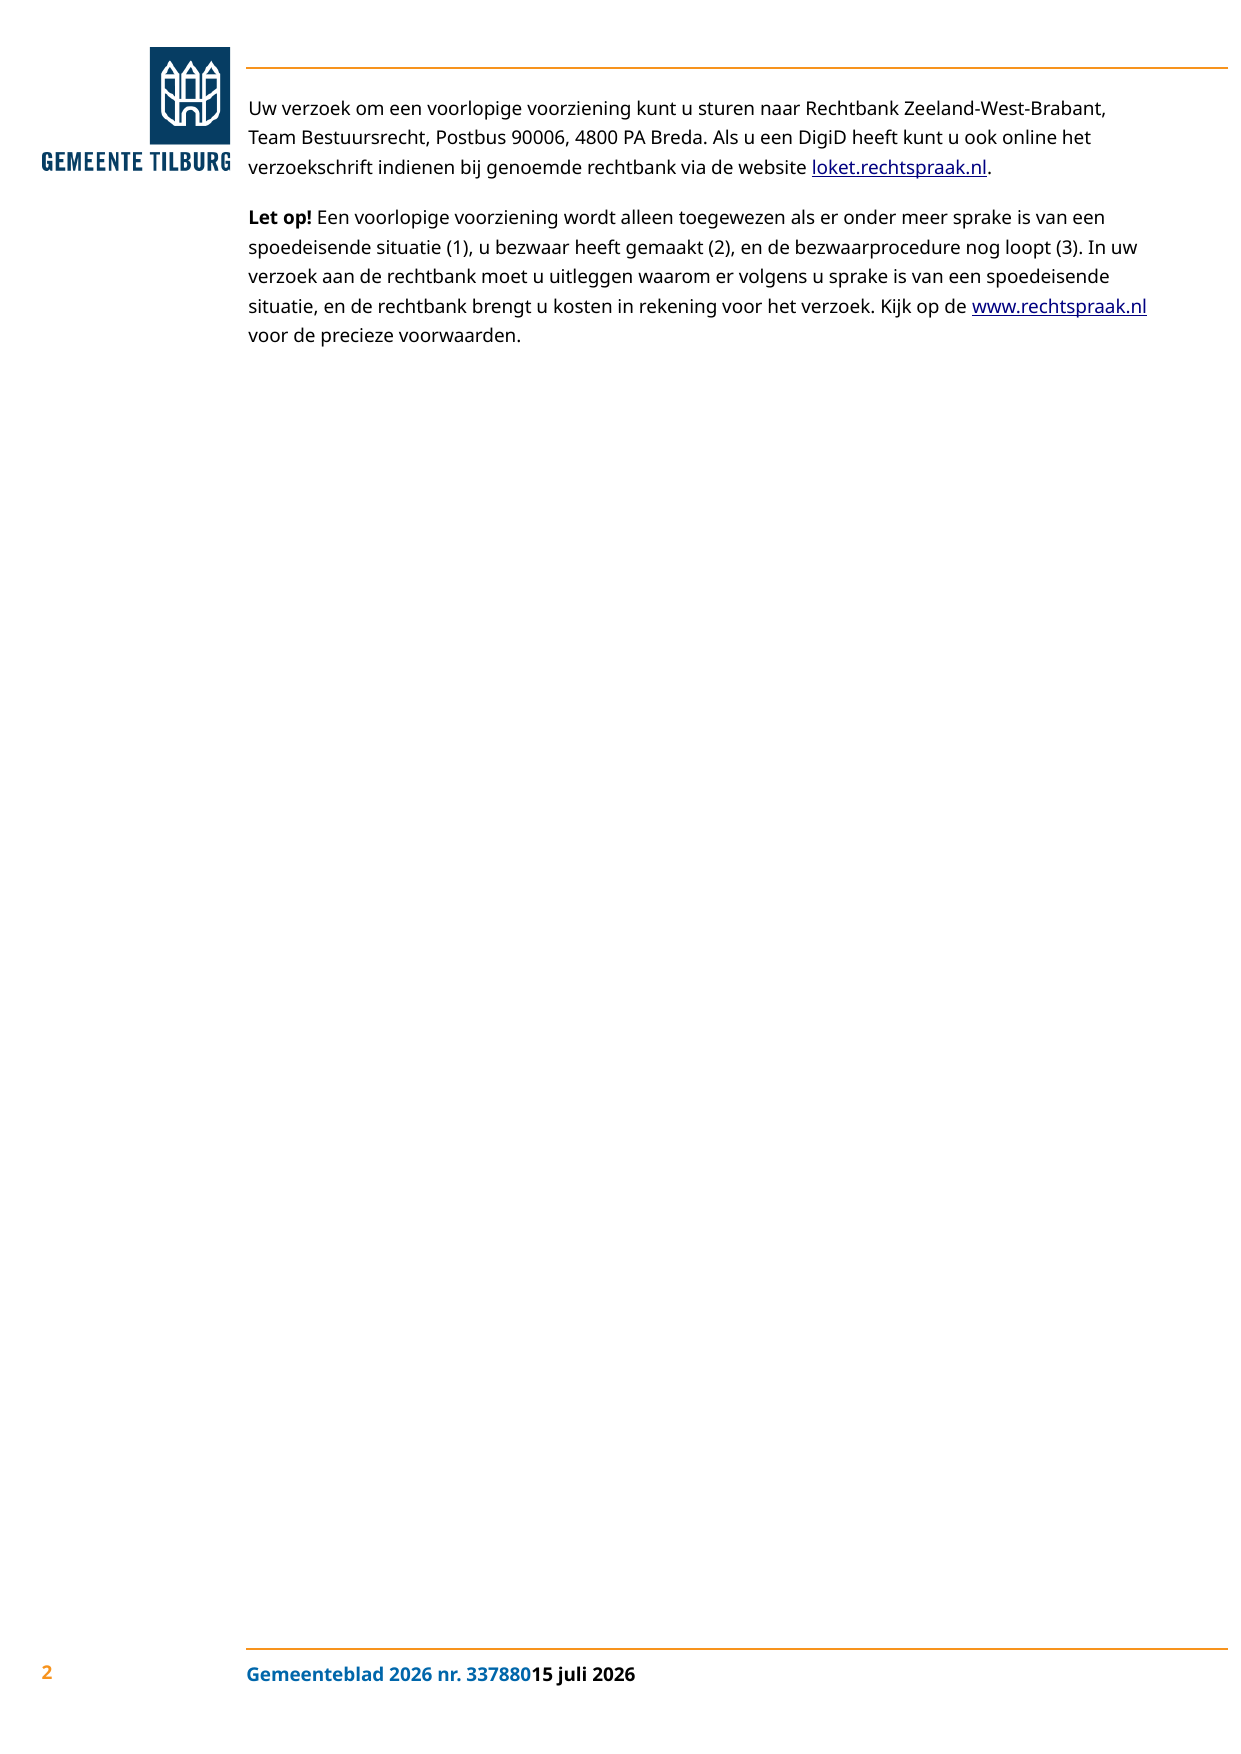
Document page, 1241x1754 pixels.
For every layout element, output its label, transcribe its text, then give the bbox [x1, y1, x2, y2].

text Let op! Een voorlopige voorziening wordt alleen toegewezen als er onder meer sprake is van een spoedeisende situatie (1), u bezwaar heeft gemaakt (2), en de bezwaarprocedure nog loopt (3). In uw verzoek aan de rechtbank moet u uitleggen waarom er volgens u sprake is van een spoedeisende situatie, en de rechtbank brengt u kosten in rekening voor het verzoek. Kijk op de www.rechtspraak.nl voor de precieze voorwaarden. [248, 204, 1152, 348]
text Uw verzoek om een voorlopige voorziening kunt u sturen naar Rechtbank Zeeland-West-Brabant, Team Bestuursrecht, Postbus 90006, 4800 PA Breda. Als u een DigiD heeft kunt u ook online het verzoekschrift indienen bij genoemde rechtbank via de website loket.rechtspraak.nl. [248, 95, 1152, 180]
picture [41, 47, 231, 172]
